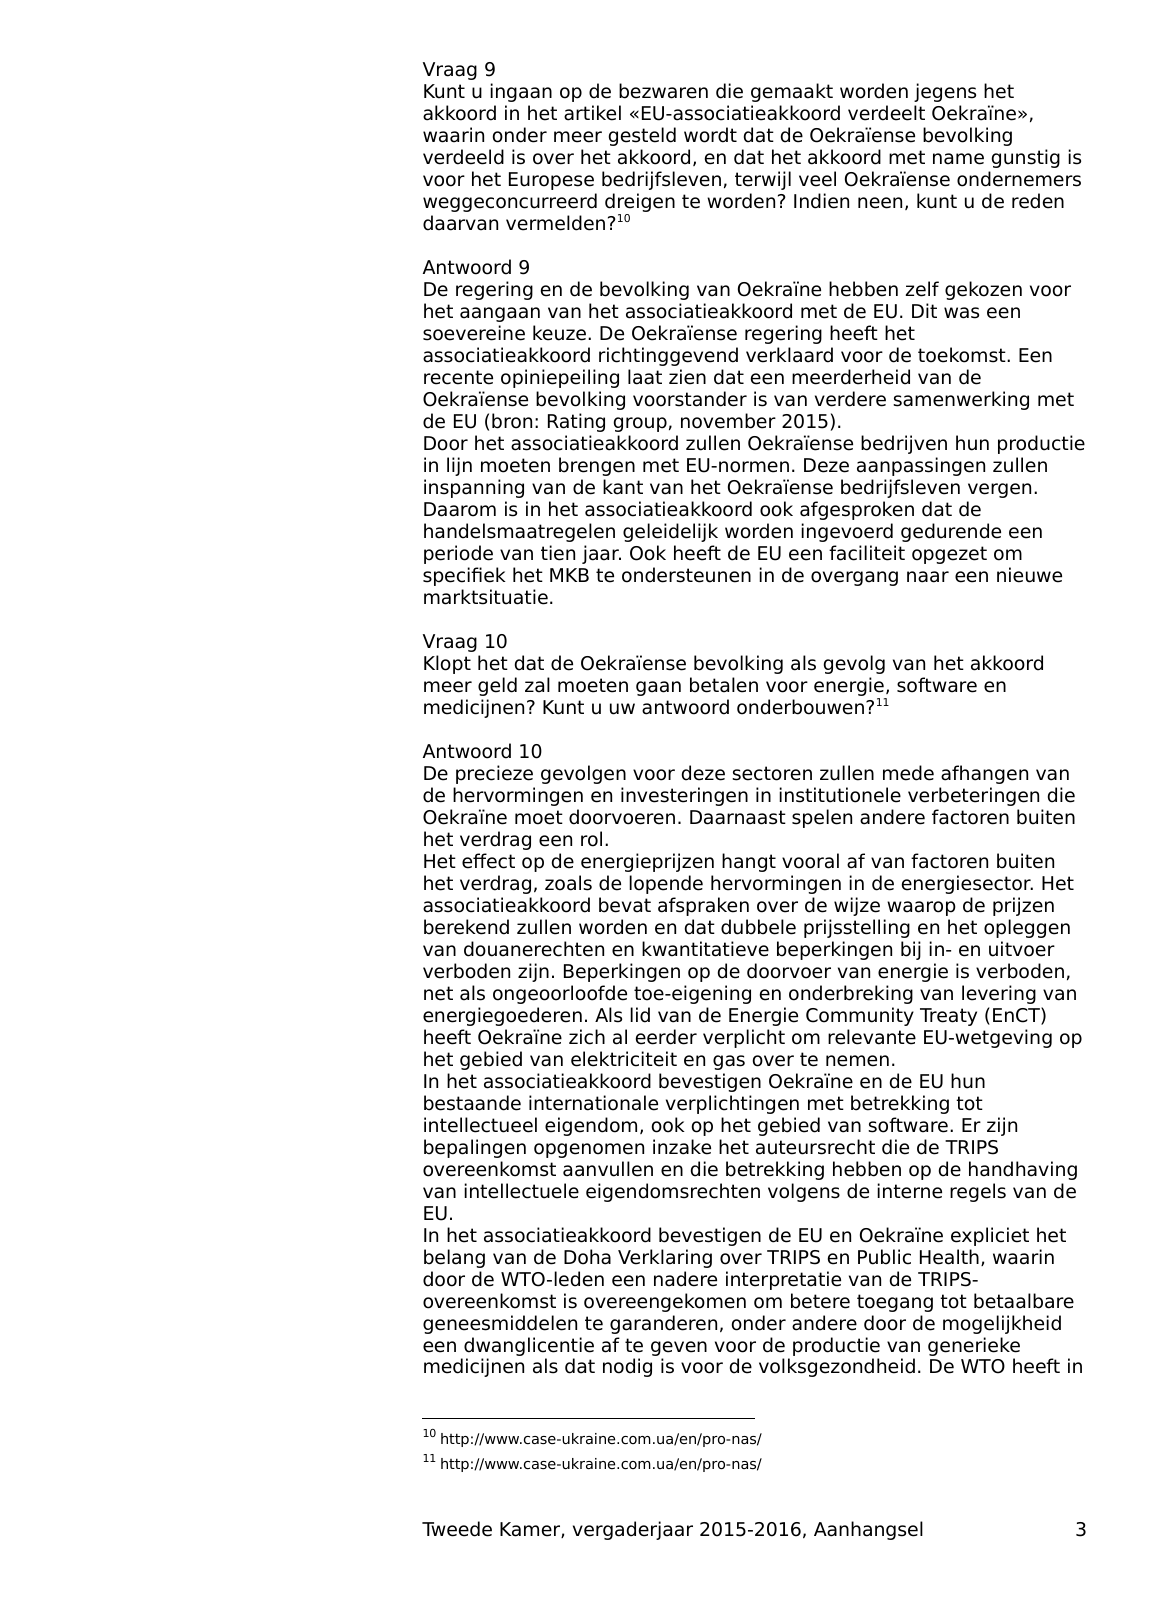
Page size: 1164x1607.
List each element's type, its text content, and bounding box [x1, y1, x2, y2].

text http://www.case-ukraine.com.ua/en/pro-nas/ [422, 1452, 1087, 1474]
text Vraag 9 [422, 59, 1087, 81]
text Het effect op de energieprijzen hangt vooral af van factoren buiten het verdrag, zoals de lopende hervormingen in de energiesector. Het associatieakkoord bevat afspraken over de wijze waarop de prijzen berekend zullen worden en dat dubbele prijsstelling en het opleggen van douanerechten en kwantitatieve beperkingen bij in- en uitvoer verboden zijn. Beperkingen op de doorvoer van energie is verboden, net als ongeoorloofde toe-eigening en onderbreking van levering van energiegoederen. Als lid van de Energie Community Treaty (EnCT) heeft Oekraïne zich al eerder verplicht om relevante EU-wetgeving op het gebied van elektriciteit en gas over te nemen. [422, 851, 1087, 1071]
text http://www.case-ukraine.com.ua/en/pro-nas/ [422, 1427, 1087, 1449]
text De regering en de bevolking van Oekraïne hebben zelf gekozen voor het aangaan van het associatieakkoord met de EU. Dit was een soevereine keuze. De Oekraïense regering heeft het associatieakkoord richtinggevend verklaard voor de toekomst. Een recente opiniepeiling laat zien dat een meerderheid van de Oekraïense bevolking voorstander is van verdere samenwerking met de EU (bron: Rating group, november 2015). [422, 279, 1087, 433]
text In het associatieakkoord bevestigen Oekraïne en de EU hun bestaande internationale verplichtingen met betrekking tot intellectueel eigendom, ook op het gebied van software. Er zijn bepalingen opgenomen inzake het auteursrecht die de TRIPS overeenkomst aanvullen en die betrekking hebben op de handhaving van intellectuele eigendomsrechten volgens de interne regels van de EU. [422, 1071, 1087, 1224]
text De precieze gevolgen voor deze sectoren zullen mede afhangen van de hervormingen en investeringen in institutionele verbeteringen die Oekraïne moet doorvoeren. Daarnaast spelen andere factoren buiten het verdrag een rol. [422, 763, 1087, 851]
text Kunt u ingaan op de bezwaren die gemaakt worden jegens het akkoord in het artikel «EU-associatieakkoord verdeelt Oekraïne», waarin onder meer gesteld wordt dat de Oekraïense bevolking verdeeld is over het akkoord, en dat het akkoord met name gunstig is voor het Europese bedrijfsleven, terwijl veel Oekraïense ondernemers weggeconcurreerd dreigen te worden? Indien neen, kunt u de reden daarvan vermelden? [422, 81, 1087, 235]
text Antwoord 9 [422, 257, 1087, 279]
text Klopt het dat de Oekraïense bevolking als gevolg van het akkoord meer geld zal moeten gaan betalen voor energie, software en medicijnen? Kunt u uw antwoord onderbouwen? [422, 653, 1087, 719]
text Door het associatieakkoord zullen Oekraïense bedrijven hun productie in lijn moeten brengen met EU-normen. Deze aanpassingen zullen inspanning van de kant van het Oekraïense bedrijfsleven vergen. Daarom is in het associatieakkoord ook afgesproken dat de handelsmaatregelen geleidelijk worden ingevoerd gedurende een periode van tien jaar. Ook heeft de EU een faciliteit opgezet om specifiek het MKB te ondersteunen in de overgang naar een nieuwe marktsituatie. [422, 433, 1087, 609]
text Antwoord 10 [422, 741, 1087, 763]
text In het associatieakkoord bevestigen de EU en Oekraïne expliciet het belang van de Doha Verklaring over TRIPS en Public Health, waarin door de WTO-leden een nadere interpretatie van de TRIPS-overeenkomst is overeengekomen om betere toegang tot betaalbare geneesmiddelen te garanderen, onder andere door de mogelijkheid een dwanglicentie af te geven voor de productie van generieke medicijnen als dat nodig is voor de volksgezondheid. De WTO heeft in [422, 1224, 1087, 1378]
text Vraag 10 [422, 631, 1087, 653]
